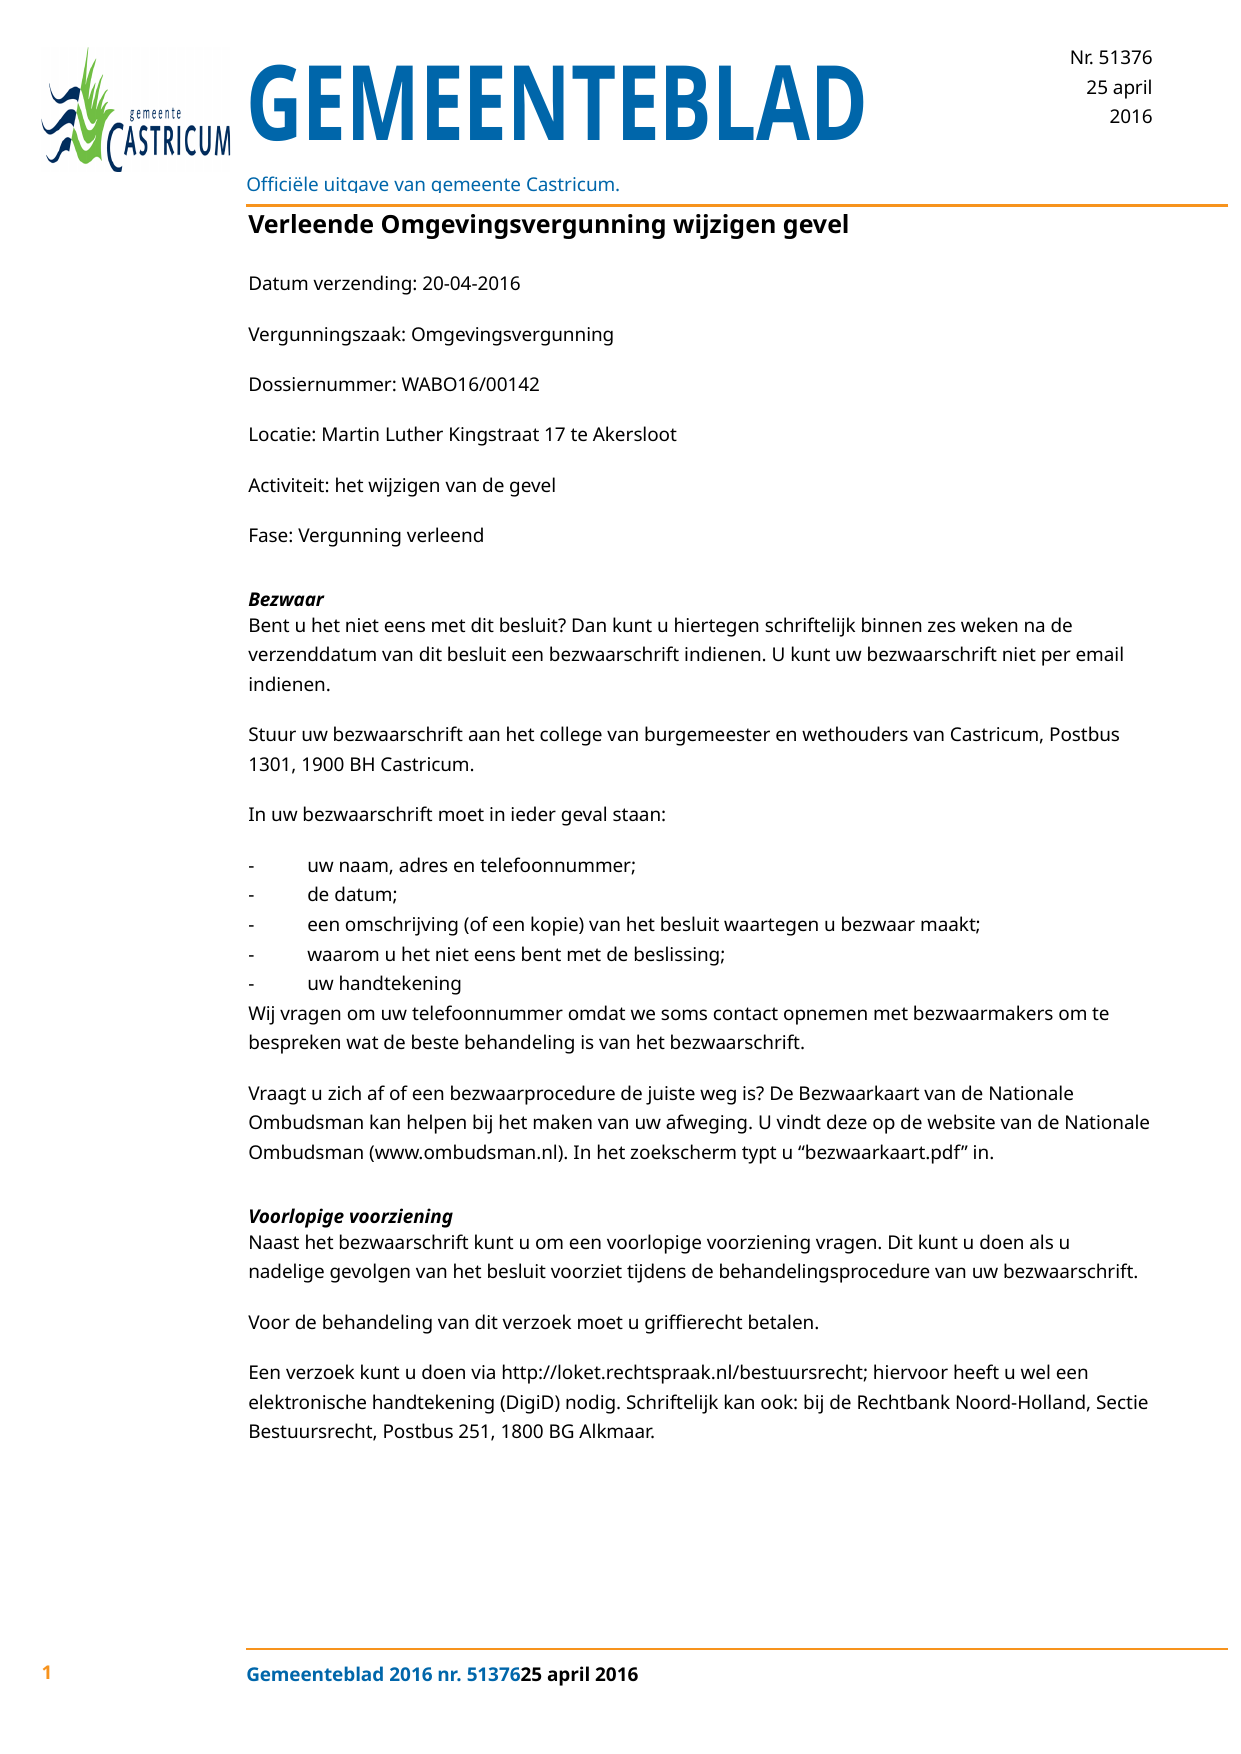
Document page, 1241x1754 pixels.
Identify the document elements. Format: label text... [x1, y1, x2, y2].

text Fase: Vergunning verleend [248, 522, 1152, 548]
list de datum; [248, 882, 1152, 907]
text Dossiernummer: WABO16/00142 [248, 371, 1152, 397]
list waarom u het niet eens bent met de beslissing; [248, 941, 1152, 967]
list uw naam, adres en telefoonnummer; [248, 852, 1152, 878]
text Voor de behandeling van dit verzoek moet u griffierecht betalen. [248, 1309, 1152, 1334]
text Bent u het niet eens met dit besluit? Dan kunt u hiertegen schriftelijk binnen zes weken na de verzenddatum van dit besluit een bezwaarschrift indienen. U kunt uw bezwaarschrift niet per email indienen. [248, 612, 1152, 697]
text Datum verzending: 20-04-2016 [248, 270, 1152, 296]
text Vergunningszaak: Omgevingsvergunning [248, 321, 1152, 346]
text Verleende Omgevingsvergunning wijzigen gevel [248, 207, 1152, 241]
text Locatie: Martin Luther Kingstraat 17 te Akersloot [248, 422, 1152, 447]
list uw handtekening [248, 970, 1152, 996]
text Bezwaar [248, 586, 1152, 612]
text Stuur uw bezwaarschrift aan het college van burgemeester en wethouders van Castricum, Postbus 1301, 1900 BH Castricum. [248, 722, 1152, 777]
list een omschrijving (of een kopie) van het besluit waartegen u bezwaar maakt; [248, 911, 1152, 937]
text Voorlopige voorziening [248, 1203, 1152, 1229]
text Activiteit: het wijzigen van de gevel [248, 472, 1152, 498]
text Een verzoek kunt u doen via http://loket.rechtspraak.nl/bestuursrecht; hiervoor heeft u wel een elektronische handtekening (DigiD) nodig. Schriftelijk kan ook: bij de Rechtbank Noord-Holland, Sectie Bestuursrecht, Postbus 251, 1800 BG Alkmaar. [248, 1359, 1152, 1444]
text Vraagt u zich af of een bezwaarprocedure de juiste weg is? De Bezwaarkaart van de Nationale Ombudsman kan helpen bij het maken van uw afweging. U vindt deze op de website van de Nationale Ombudsman (www.ombudsman.nl). In het zoekscherm typt u “bezwaarkaart.pdf” in. [248, 1080, 1152, 1165]
text Naast het bezwaarschrift kunt u om een voorlopige voorziening vragen. Dit kunt u doen als u nadelige gevolgen van het besluit voorziet tijdens de behandelingsprocedure van uw bezwaarschrift. [248, 1229, 1152, 1284]
text Wij vragen om uw telefoonnummer omdat we soms contact opnemen met bezwaarmakers om te bespreken wat de beste behandeling is van het bezwaarschrift. [248, 1000, 1152, 1055]
picture [41, 47, 231, 172]
text In uw bezwaarschrift moet in ieder geval staan: [248, 802, 1152, 827]
